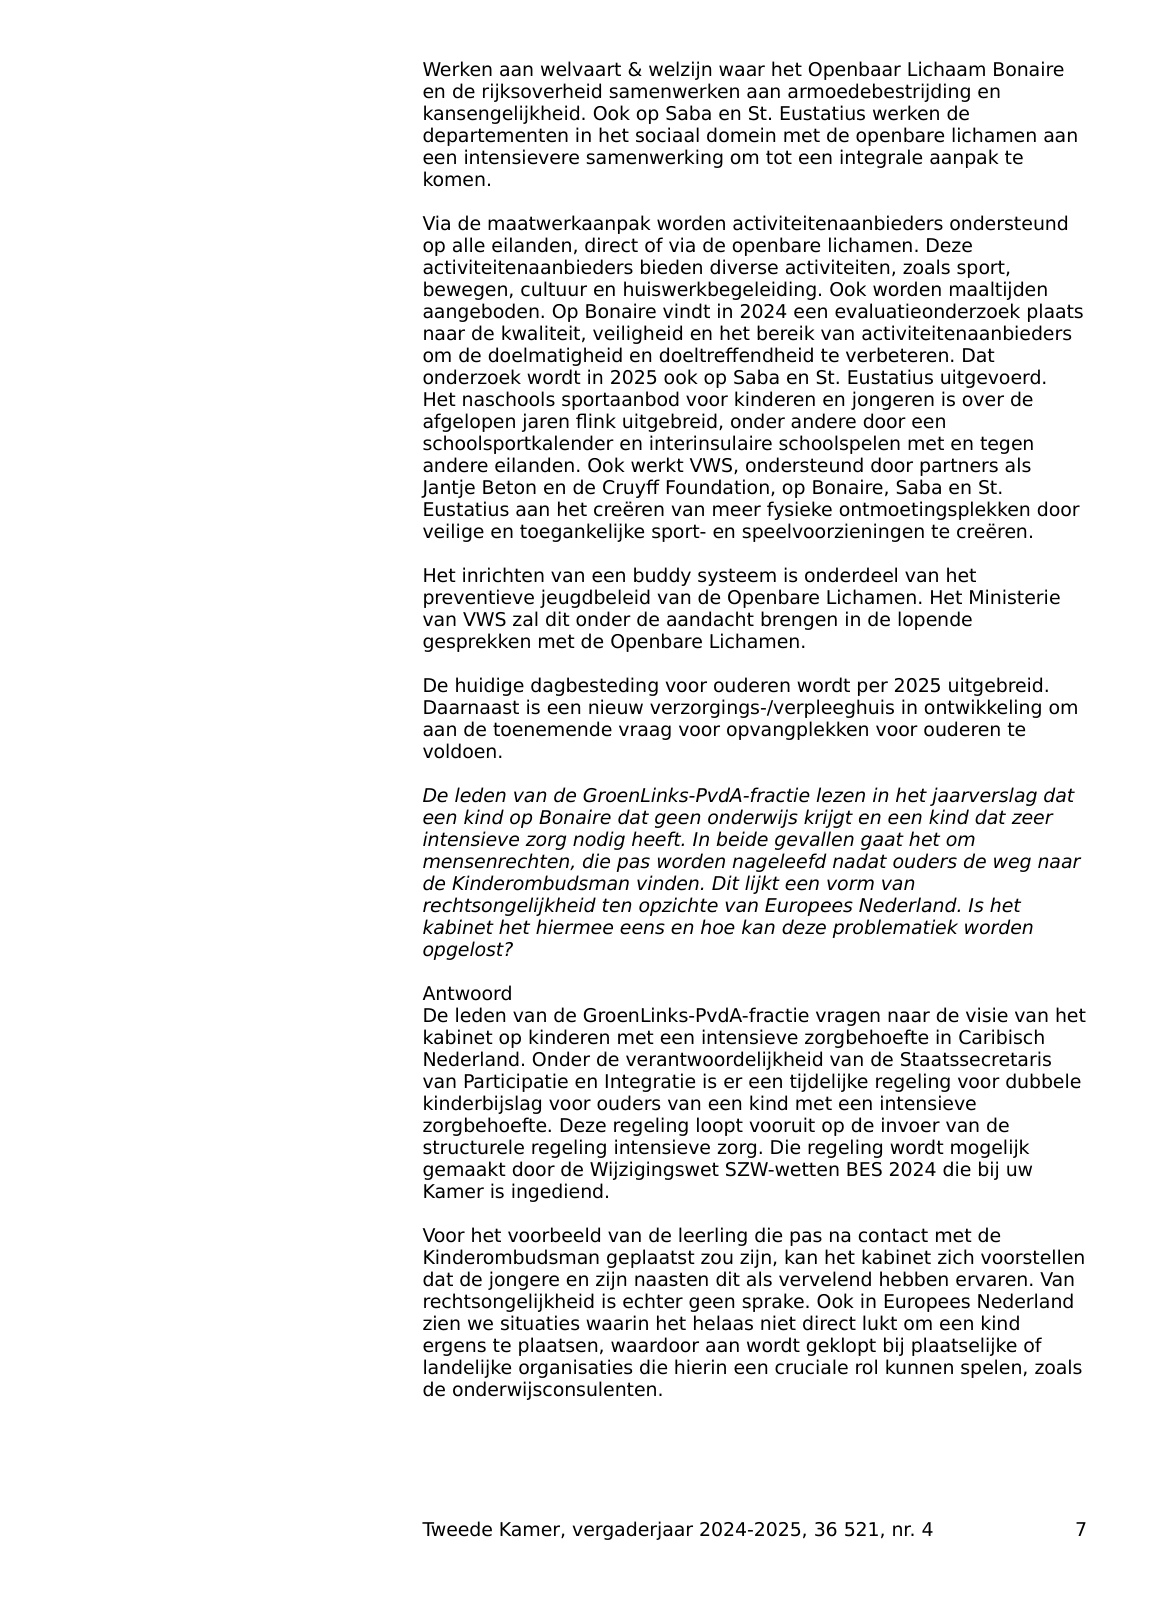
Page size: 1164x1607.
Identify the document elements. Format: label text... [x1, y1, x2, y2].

text Het inrichten van een buddy systeem is onderdeel van het preventieve jeugdbeleid van de Openbare Lichamen. Het Ministerie van VWS zal dit onder de aandacht brengen in de lopende gesprekken met de Openbare Lichamen. [422, 565, 1087, 653]
text De leden van de GroenLinks-PvdA-fractie lezen in het jaarverslag dat een kind op Bonaire dat geen onderwijs krijgt en een kind dat zeer intensieve zorg nodig heeft. In beide gevallen gaat het om mensenrechten, die pas worden nageleefd nadat ouders de weg naar de Kinderombudsman vinden. Dit lijkt een vorm van rechtsongelijkheid ten opzichte van Europees Nederland. Is het kabinet het hiermee eens en hoe kan deze problematiek worden opgelost? [422, 785, 1087, 961]
text Antwoord [422, 983, 1087, 1005]
text De leden van de GroenLinks-PvdA-fractie vragen naar de visie van het kabinet op kinderen met een intensieve zorgbehoefte in Caribisch Nederland. Onder de verantwoordelijkheid van de Staatssecretaris van Participatie en Integratie is er een tijdelijke regeling voor dubbele kinderbijslag voor ouders van een kind met een intensieve zorgbehoefte. Deze regeling loopt vooruit op de invoer van de structurele regeling intensieve zorg. Die regeling wordt mogelijk gemaakt door de Wijzigingswet SZW-wetten BES 2024 die bij uw Kamer is ingediend. [422, 1005, 1087, 1203]
text Via de maatwerkaanpak worden activiteitenaanbieders ondersteund op alle eilanden, direct of via de openbare lichamen. Deze activiteitenaanbieders bieden diverse activiteiten, zoals sport, bewegen, cultuur en huiswerkbegeleiding. Ook worden maaltijden aangeboden. Op Bonaire vindt in 2024 een evaluatieonderzoek plaats naar de kwaliteit, veiligheid en het bereik van activiteitenaanbieders om de doelmatigheid en doeltreffendheid te verbeteren. Dat onderzoek wordt in 2025 ook op Saba en St. Eustatius uitgevoerd. Het naschools sportaanbod voor kinderen en jongeren is over de afgelopen jaren flink uitgebreid, onder andere door een schoolsportkalender en interinsulaire schoolspelen met en tegen andere eilanden. Ook werkt VWS, ondersteund door partners als Jantje Beton en de Cruyff Foundation, op Bonaire, Saba en St. Eustatius aan het creëren van meer fysieke ontmoetingsplekken door veilige en toegankelijke sport- en speelvoorzieningen te creëren. [422, 213, 1087, 543]
text Werken aan welvaart & welzijn waar het Openbaar Lichaam Bonaire en de rijksoverheid samenwerken aan armoedebestrijding en kansengelijkheid. Ook op Saba en St. Eustatius werken de departementen in het sociaal domein met de openbare lichamen aan een intensievere samenwerking om tot een integrale aanpak te komen. [422, 59, 1087, 191]
text Voor het voorbeeld van de leerling die pas na contact met de Kinderombudsman geplaatst zou zijn, kan het kabinet zich voorstellen dat de jongere en zijn naasten dit als vervelend hebben ervaren. Van rechtsongelijkheid is echter geen sprake. Ook in Europees Nederland zien we situaties waarin het helaas niet direct lukt om een kind ergens te plaatsen, waardoor aan wordt geklopt bij plaatselijke of landelijke organisaties die hierin een cruciale rol kunnen spelen, zoals de onderwijsconsulenten. [422, 1225, 1087, 1401]
text De huidige dagbesteding voor ouderen wordt per 2025 uitgebreid. Daarnaast is een nieuw verzorgings-/verpleeghuis in ontwikkeling om aan de toenemende vraag voor opvangplekken voor ouderen te voldoen. [422, 675, 1087, 763]
